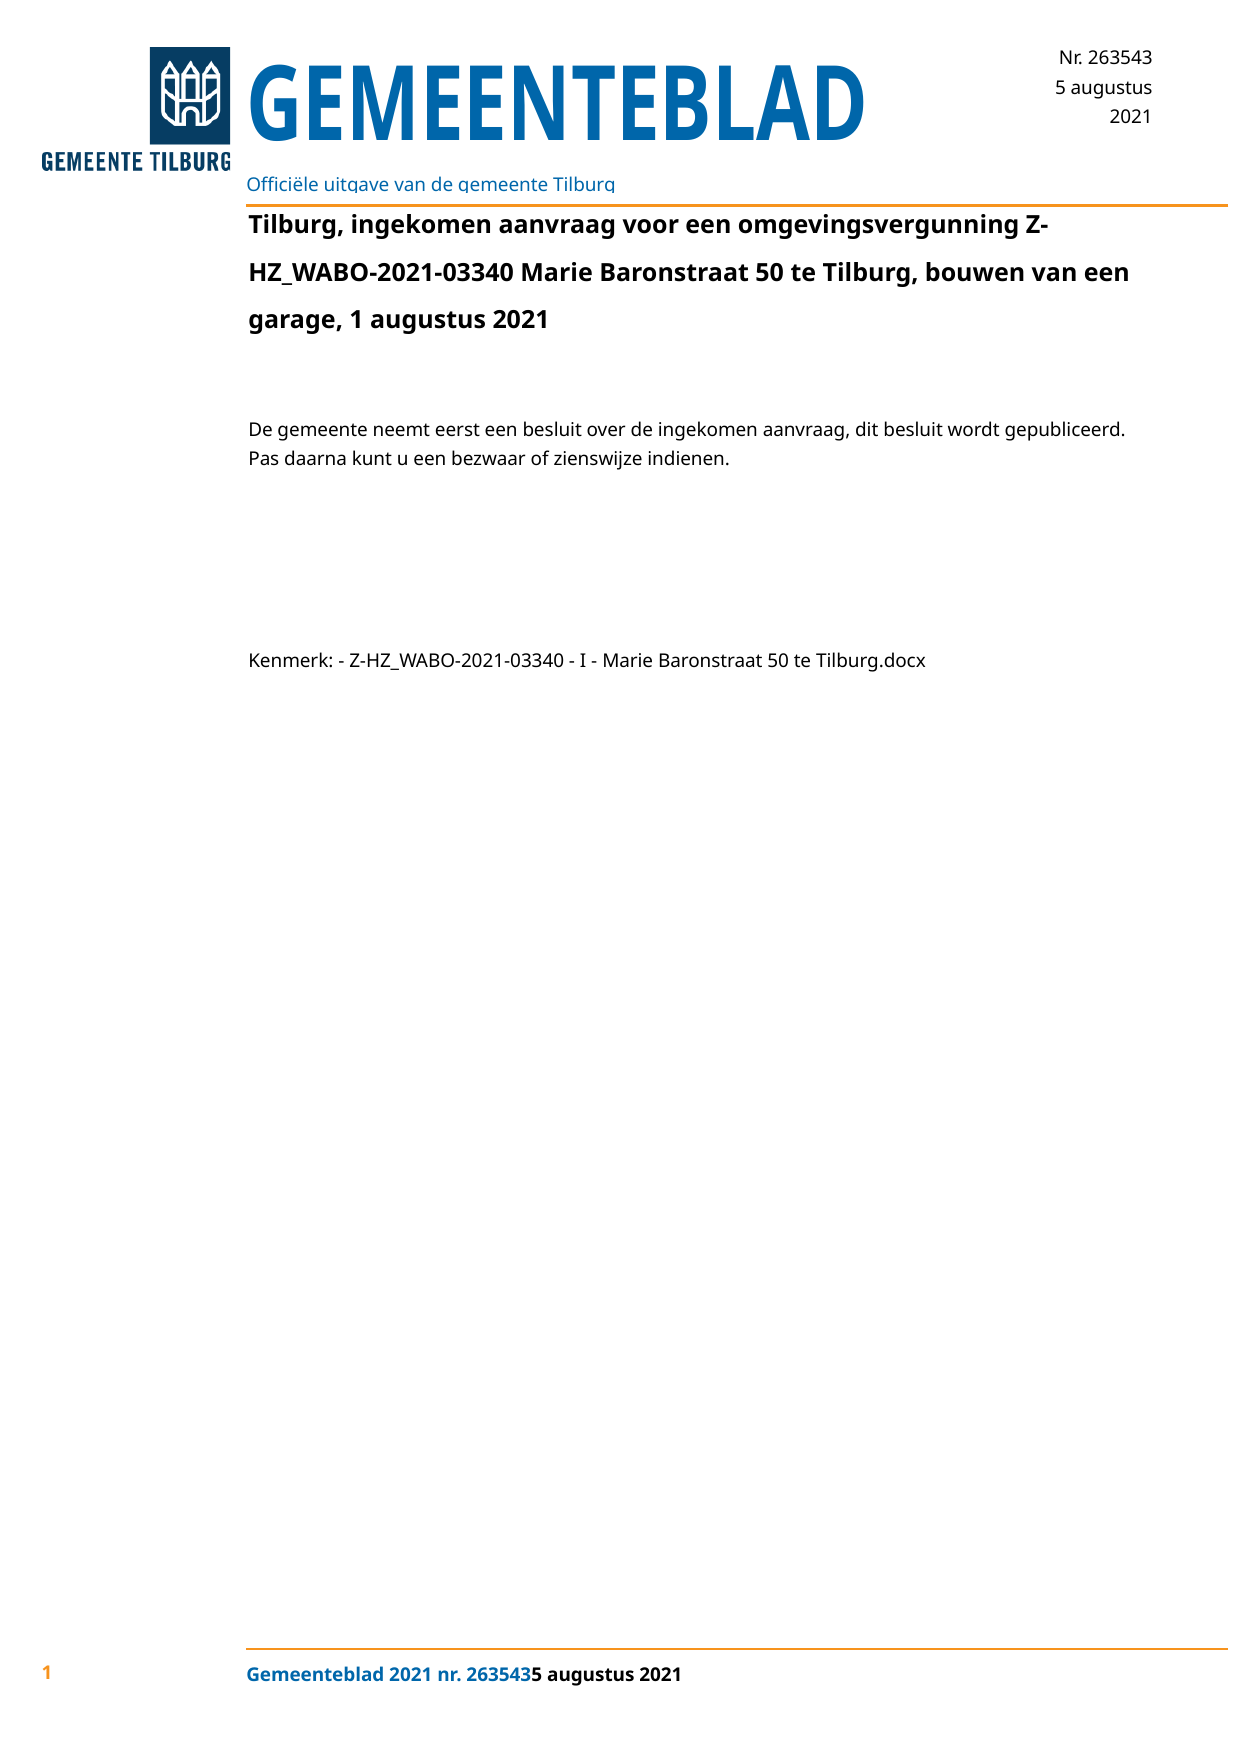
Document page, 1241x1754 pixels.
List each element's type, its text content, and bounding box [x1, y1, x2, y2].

text De gemeente neemt eerst een besluit over de ingekomen aanvraag, dit besluit wordt gepubliceerd. Pas daarna kunt u een bezwaar of zienswijze indienen. [248, 416, 1152, 471]
text Kenmerk: - Z-HZ_WABO-2021-03340 - I - Marie Baronstraat 50 te Tilburg.docx [248, 647, 1152, 673]
picture [41, 47, 231, 172]
text Tilburg, ingekomen aanvraag voor een omgevingsvergunning Z-HZ_WABO-2021-03340 Marie Baronstraat 50 te Tilburg, bouwen van een garage, 1 augustus 2021 [248, 207, 1152, 336]
